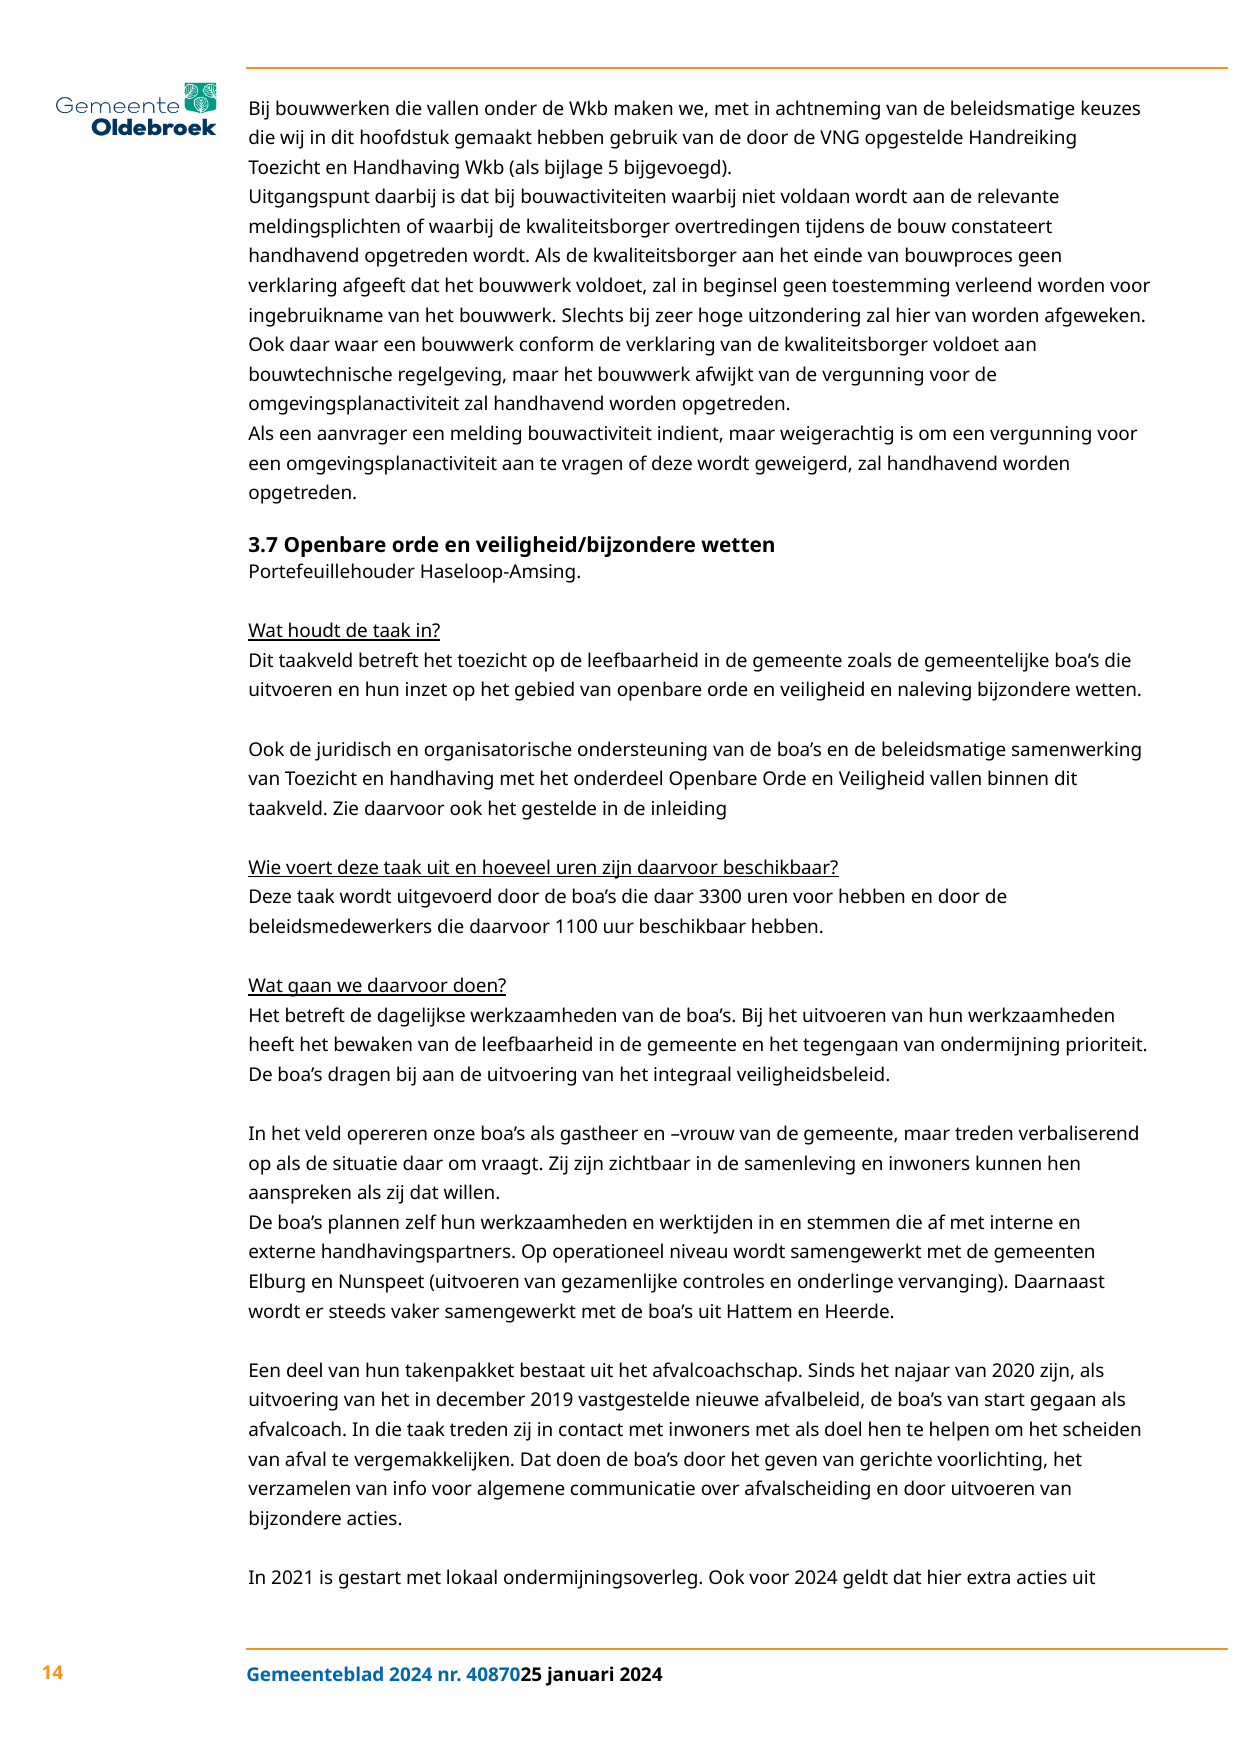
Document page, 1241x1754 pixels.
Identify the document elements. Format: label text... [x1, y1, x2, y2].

text Wat houdt de taak in? [248, 617, 1152, 643]
text Wat gaan we daarvoor doen? [248, 972, 1152, 998]
text Bij bouwwerken die vallen onder de Wkb maken we, met in achtneming van de beleidsmatige keuzes die wij in dit hoofdstuk gemaakt hebben gebruik van de door de VNG opgestelde Handreiking Toezicht en Handhaving Wkb (als bijlage 5 bijgevoegd). [248, 95, 1152, 180]
text In het veld opereren onze boa’s als gastheer en –vrouw van de gemeente, maar treden verbaliserend op als de situatie daar om vraagt. Zij zijn zichtbaar in de samenleving en inwoners kunnen hen aanspreken als zij dat willen. [248, 1120, 1152, 1205]
text Een deel van hun takenpakket bestaat uit het afvalcoachschap. Sinds het najaar van 2020 zijn, als uitvoering van het in december 2019 vastgestelde nieuwe afvalbeleid, de boa’s van start gegaan als afvalcoach. In die taak treden zij in contact met inwoners met als doel hen te helpen om het scheiden van afval te vergemakkelijken. Dat doen de boa’s door het geven van gerichte voorlichting, het verzamelen van info voor algemene communicatie over afvalscheiding en door uitvoeren van bijzondere acties. [248, 1357, 1152, 1531]
text Wie voert deze taak uit en hoeveel uren zijn daarvoor beschikbaar? [248, 854, 1152, 880]
text Als een aanvrager een melding bouwactiviteit indient, maar weigerachtig is om een vergunning voor een omgevingsplanactiviteit aan te vragen of deze wordt geweigerd, zal handhavend worden opgetreden. [248, 420, 1152, 505]
text Uitgangspunt daarbij is dat bij bouwactiviteiten waarbij niet voldaan wordt aan de relevante meldingsplichten of waarbij de kwaliteitsborger overtredingen tijdens de bouw constateert handhavend opgetreden wordt. Als de kwaliteitsborger aan het einde van bouwproces geen verklaring afgeeft dat het bouwwerk voldoet, zal in beginsel geen toestemming verleend worden voor ingebruikname van het bouwwerk. Slechts bij zeer hoge uitzondering zal hier van worden afgeweken. [248, 183, 1152, 328]
picture [41, 47, 231, 172]
text De boa’s plannen zelf hun werkzaamheden en werktijden in en stemmen die af met interne en externe handhavingspartners. Op operationeel niveau wordt samengewerkt met de gemeenten Elburg en Nunspeet (uitvoeren van gezamenlijke controles en onderlinge vervanging). Daarnaast wordt er steeds vaker samengewerkt met de boa’s uit Hattem en Heerde. [248, 1209, 1152, 1323]
text Dit taakveld betreft het toezicht op de leefbaarheid in de gemeente zoals de gemeentelijke boa’s die uitvoeren en hun inzet op het gebied van openbare orde en veiligheid en naleving bijzondere wetten. [248, 647, 1152, 702]
text Het betreft de dagelijkse werkzaamheden van de boa’s. Bij het uitvoeren van hun werkzaamheden heeft het bewaken van de leefbaarheid in de gemeente en het tegengaan van ondermijning prioriteit. De boa’s dragen bij aan de uitvoering van het integraal veiligheidsbeleid. [248, 1002, 1152, 1087]
text In 2021 is gestart met lokaal ondermijningsoverleg. Ook voor 2024 geldt dat hier extra acties uit [248, 1564, 1152, 1590]
text Ook daar waar een bouwwerk conform de verklaring van de kwaliteitsborger voldoet aan bouwtechnische regelgeving, maar het bouwwerk afwijkt van de vergunning voor de omgevingsplanactiviteit zal handhavend worden opgetreden. [248, 331, 1152, 416]
text Deze taak wordt uitgevoerd door de boa’s die daar 3300 uren voor hebben en door de beleidsmedewerkers die daarvoor 1100 uur beschikbaar hebben. [248, 884, 1152, 939]
text Portefeuillehouder Haseloop-Amsing. [248, 558, 1152, 584]
text 3.7 Openbare orde en veiligheid/bijzondere wetten [248, 530, 1152, 558]
text Ook de juridisch en organisatorische ondersteuning van de boa’s en de beleidsmatige samenwerking van Toezicht en handhaving met het onderdeel Openbare Orde en Veiligheid vallen binnen dit taakveld. Zie daarvoor ook het gestelde in de inleiding [248, 736, 1152, 821]
